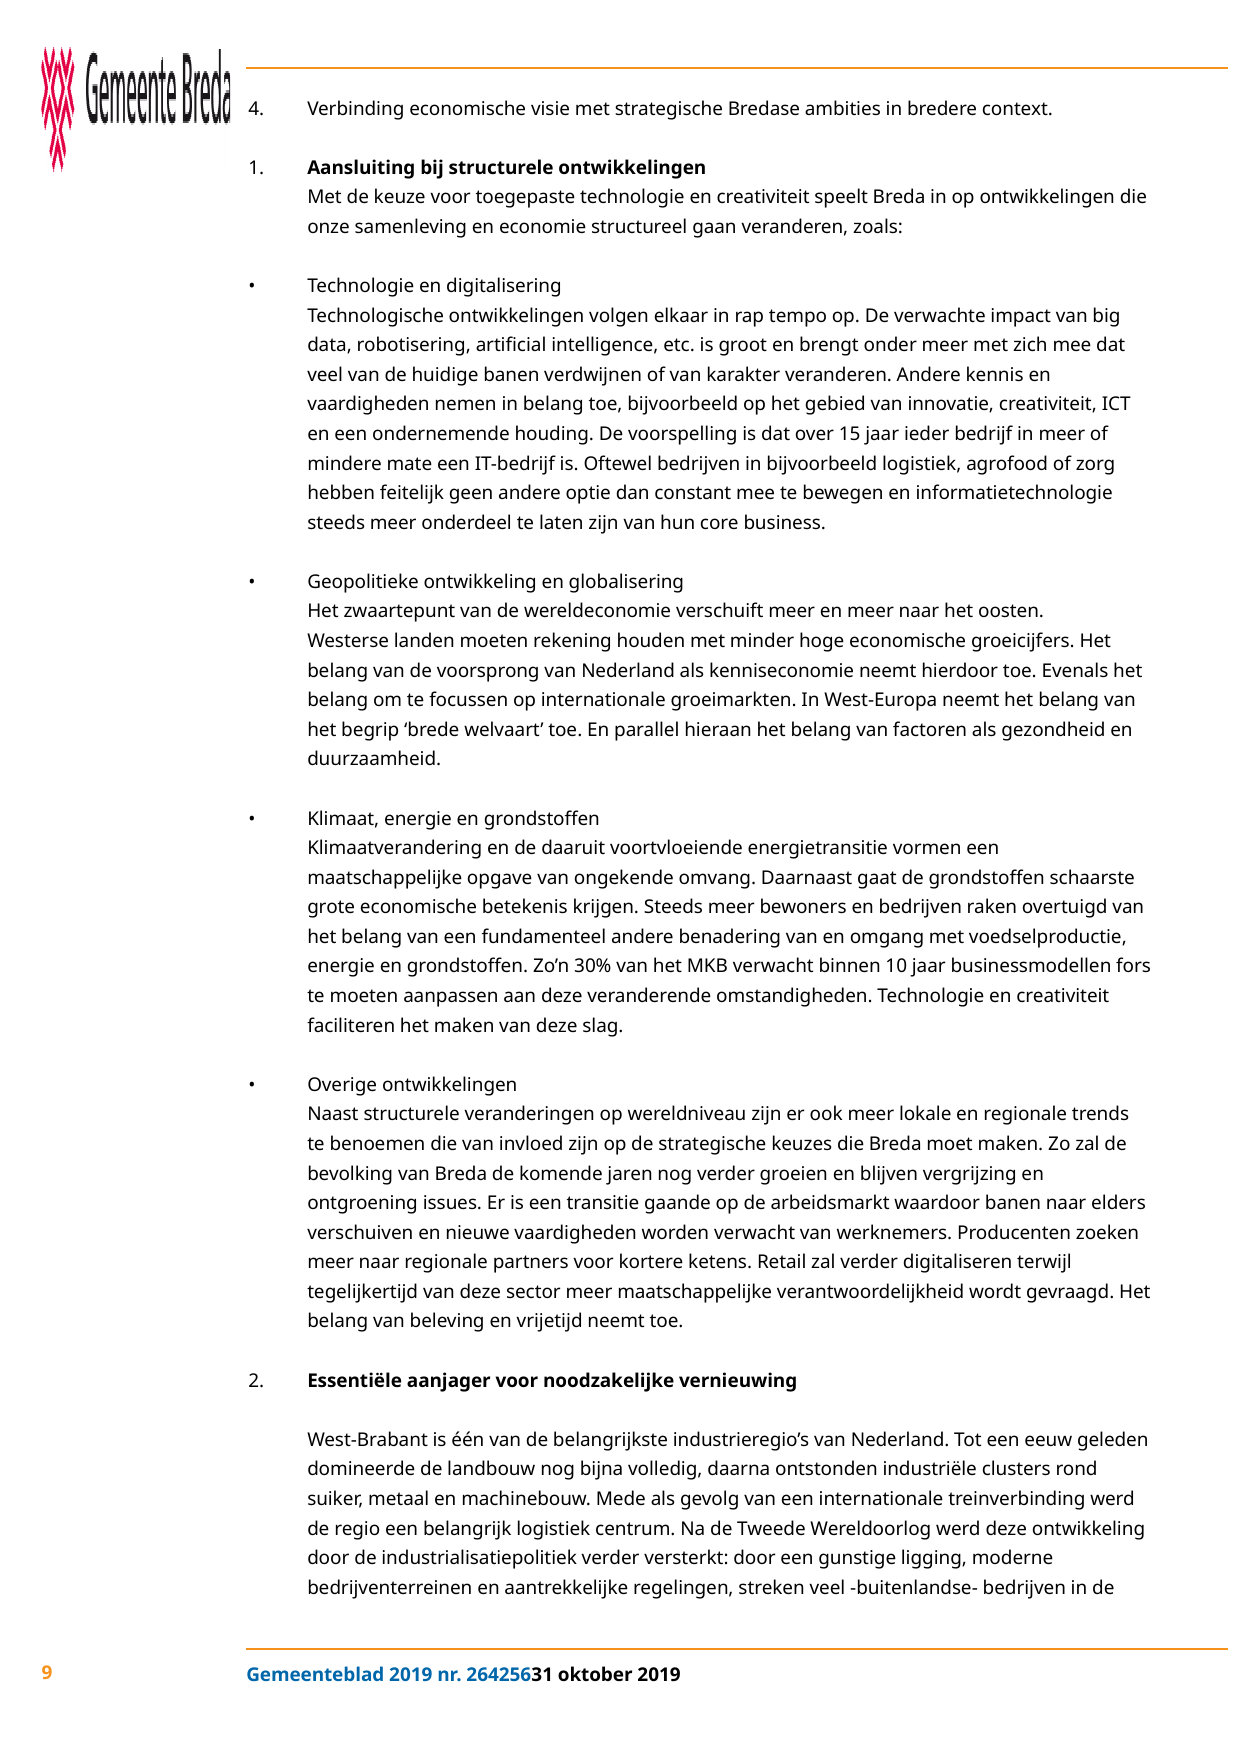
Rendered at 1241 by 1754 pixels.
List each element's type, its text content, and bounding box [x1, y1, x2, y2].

list Klimaat, energie en grondstoffen [248, 805, 1152, 831]
list Klimaatverandering en de daaruit voortvloeiende energietransitie vormen een maatschappelijke opgave van ongekende omvang. Daarnaast gaat de grondstoffen schaarste grote economische betekenis krijgen. Steeds meer bewoners en bedrijven raken overtuigd van het belang van een fundamenteel andere benadering van en omgang met voedselproductie, energie en grondstoffen. Zo’n 30% van het MKB verwacht binnen 10 jaar businessmodellen fors te moeten aanpassen aan deze veranderende omstandigheden. Technologie en creativiteit faciliteren het maken van deze slag. [248, 834, 1152, 1038]
list Naast structurele veranderingen op wereldniveau zijn er ook meer lokale en regionale trends te benoemen die van invloed zijn op de strategische keuzes die Breda moet maken. Zo zal de bevolking van Breda de komende jaren nog verder groeien en blijven vergrijzing en ontgroening issues. Er is een transitie gaande op de arbeidsmarkt waardoor banen naar elders verschuiven en nieuwe vaardigheden worden verwacht van werknemers. Producenten zoeken meer naar regionale partners voor kortere ketens. Retail zal verder digitaliseren terwijl tegelijkertijd van deze sector meer maatschappelijke verantwoordelijkheid wordt gevraagd. Het belang van beleving en vrijetijd neemt toe. [248, 1101, 1152, 1333]
list Technologie en digitalisering [248, 272, 1152, 298]
list Aansluiting bij structurele ontwikkelingen [248, 154, 1152, 180]
list Het zwaartepunt van de wereldeconomie verschuift meer en meer naar het oosten. [248, 598, 1152, 623]
list Overige ontwikkelingen [248, 1071, 1152, 1097]
list Verbinding economische visie met strategische Bredase ambities in bredere context. [248, 95, 1152, 121]
list West-Brabant is één van de belangrijkste industrieregio’s van Nederland. Tot een eeuw geleden domineerde de landbouw nog bijna volledig, daarna ontstonden industriële clusters rond suiker, metaal en machinebouw. Mede als gevolg van een internationale treinverbinding werd de regio een belangrijk logistiek centrum. Na de Tweede Wereldoorlog werd deze ontwikkeling door de industrialisatiepolitiek verder versterkt: door een gunstige ligging, moderne bedrijventerreinen en aantrekkelijke regelingen, streken veel -buitenlandse- bedrijven in de [248, 1426, 1152, 1600]
list Met de keuze voor toegepaste technologie en creativiteit speelt Breda in op ontwikkelingen die onze samenleving en economie structureel gaan veranderen, zoals: [248, 183, 1152, 239]
list Westerse landen moeten rekening houden met minder hoge economische groeicijfers. Het belang van de voorsprong van Nederland als kenniseconomie neemt hierdoor toe. Evenals het belang om te focussen op internationale groeimarkten. In West-Europa neemt het belang van het begrip ‘brede welvaart’ toe. En parallel hieraan het belang van factoren als gezondheid en duurzaamheid. [248, 627, 1152, 771]
list Geopolitieke ontwikkeling en globalisering [248, 568, 1152, 594]
list Technologische ontwikkelingen volgen elkaar in rap tempo op. De verwachte impact van big data, robotisering, artificial intelligence, etc. is groot en brengt onder meer met zich mee dat veel van de huidige banen verdwijnen of van karakter veranderen. Andere kennis en vaardigheden nemen in belang toe, bijvoorbeeld op het gebied van innovatie, creativiteit, ICT en een ondernemende houding. De voorspelling is dat over 15 jaar ieder bedrijf in meer of mindere mate een IT-bedrijf is. Oftewel bedrijven in bijvoorbeeld logistiek, agrofood of zorg hebben feitelijk geen andere optie dan constant mee te bewegen en informatietechnologie steeds meer onderdeel te laten zijn van hun core business. [248, 302, 1152, 535]
list Essentiële aanjager voor noodzakelijke vernieuwing [248, 1367, 1152, 1393]
picture [41, 47, 231, 172]
